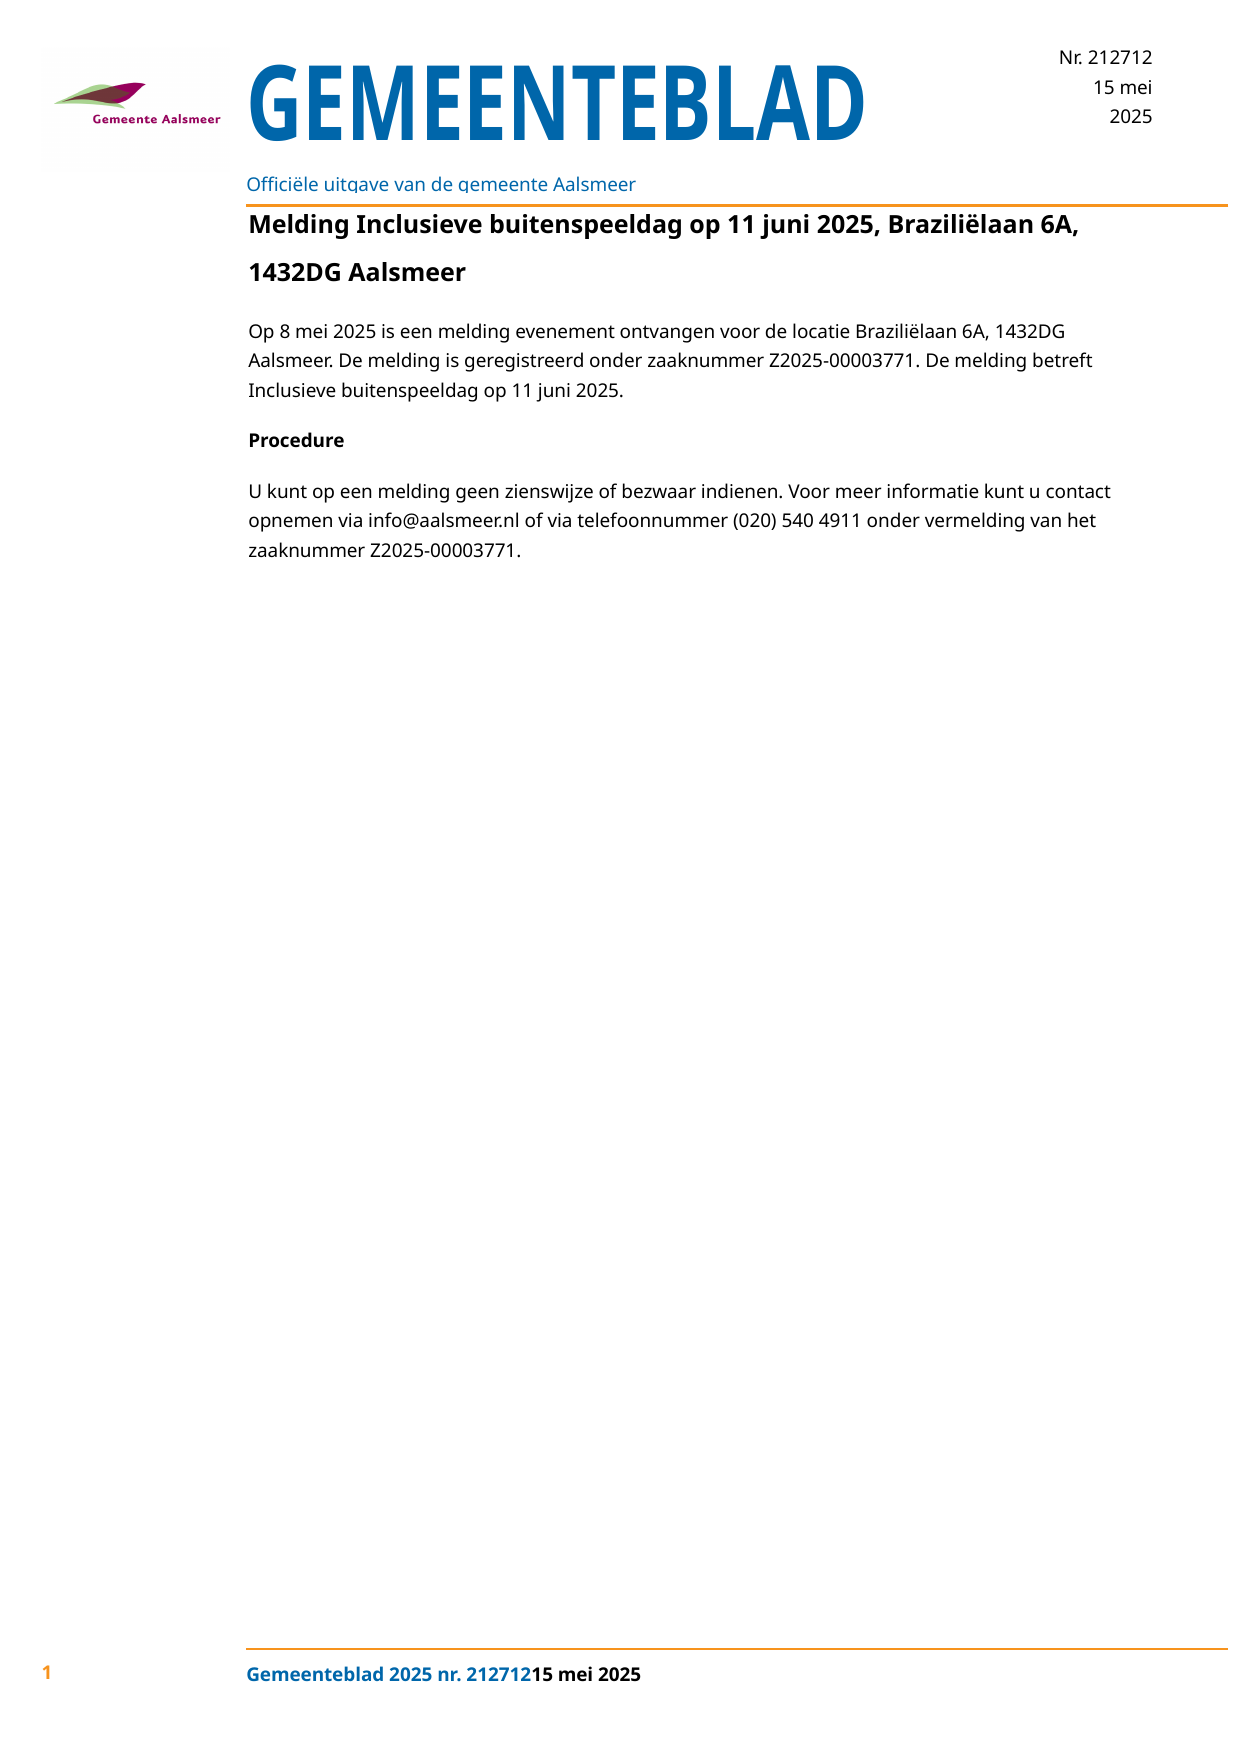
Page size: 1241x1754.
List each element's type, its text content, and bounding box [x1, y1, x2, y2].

text Procedure [248, 427, 1152, 453]
text U kunt op een melding geen zienswijze of bezwaar indienen. Voor meer informatie kunt u contact opnemen via info@aalsmeer.nl of via telefoonnummer (020) 540 4911 onder vermelding van het zaaknummer Z2025-00003771. [248, 478, 1152, 563]
text Op 8 mei 2025 is een melding evenement ontvangen voor de locatie Braziliëlaan 6A, 1432DG Aalsmeer. De melding is geregistreerd onder zaaknummer Z2025-00003771. De melding betreft Inclusieve buitenspeeldag op 11 juni 2025. [248, 318, 1152, 403]
text Melding Inclusieve buitenspeeldag op 11 juni 2025, Braziliëlaan 6A, 1432DG Aalsmeer [248, 207, 1152, 288]
picture [41, 47, 231, 172]
